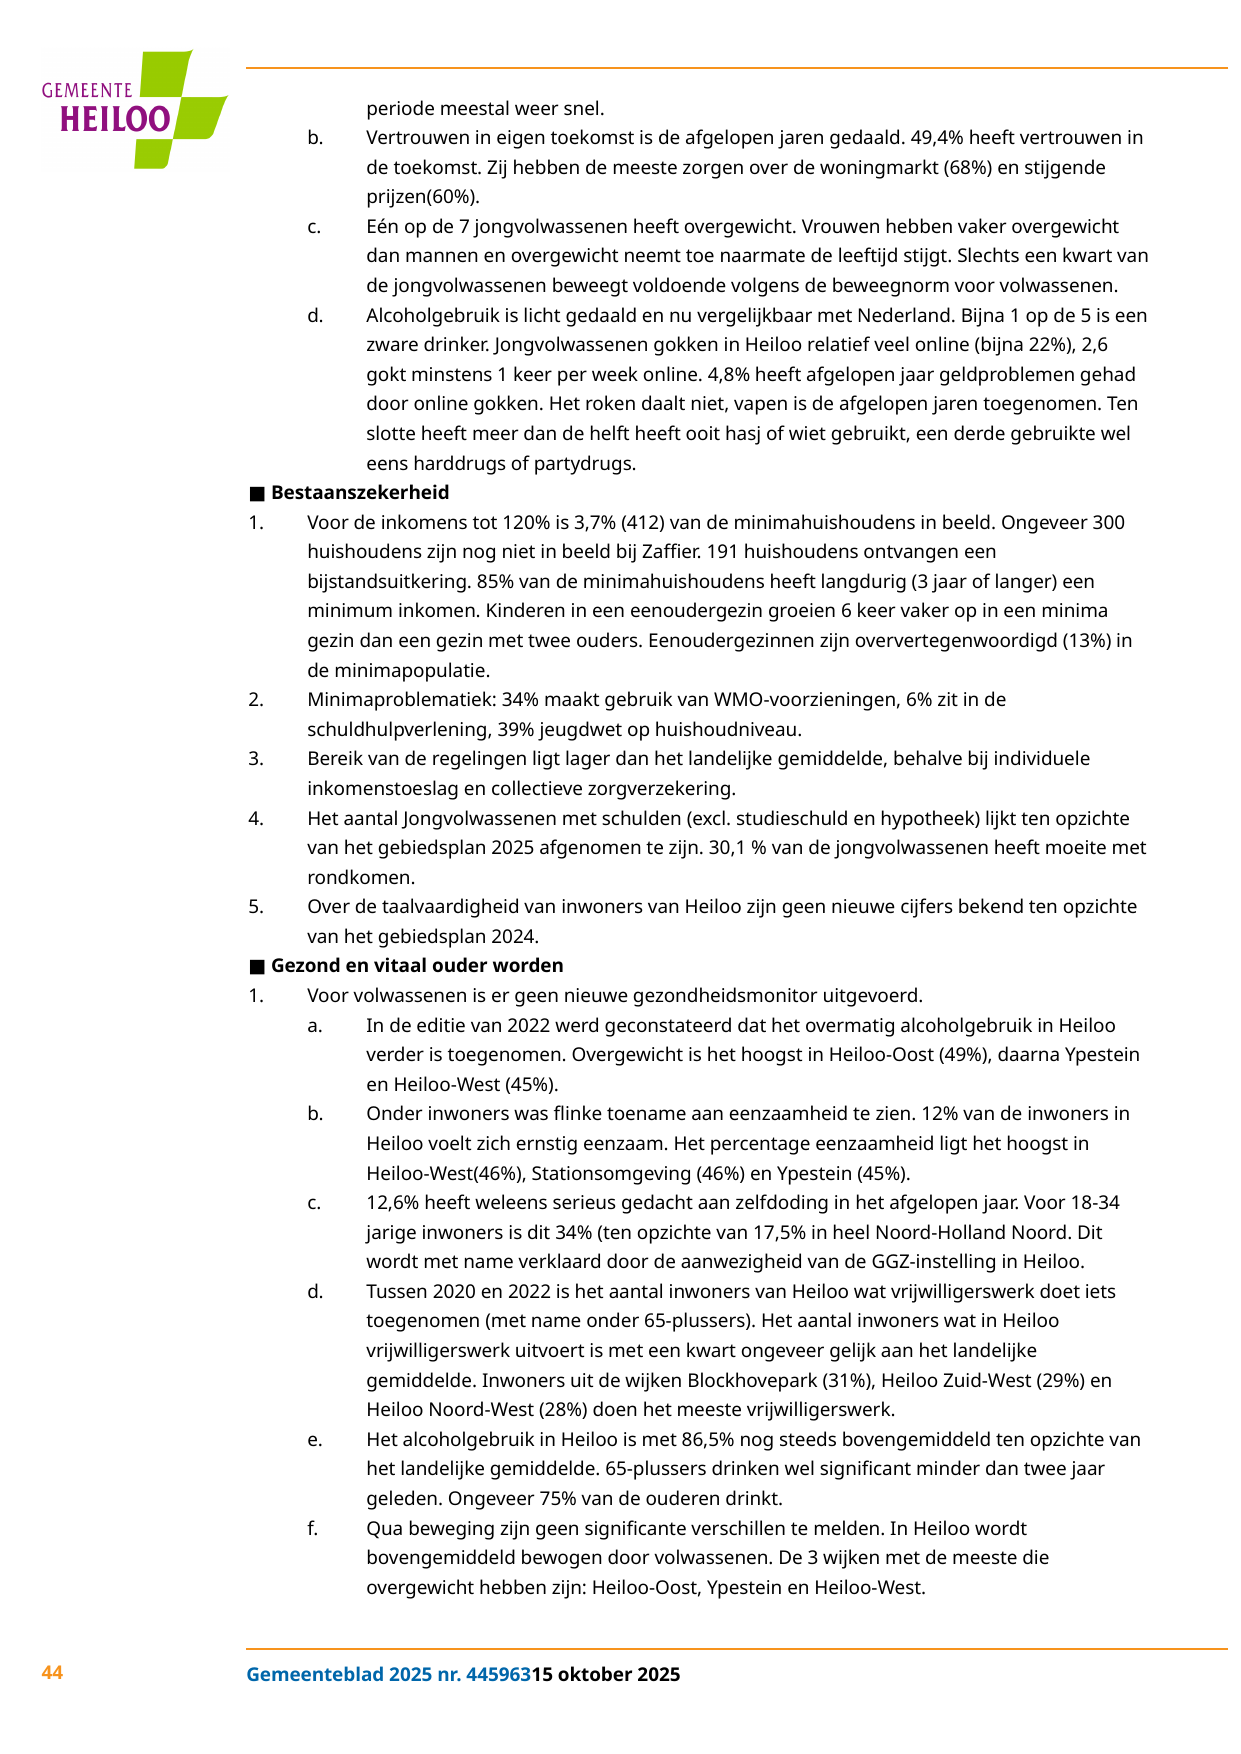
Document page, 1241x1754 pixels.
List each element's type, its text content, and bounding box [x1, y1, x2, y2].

list Qua beweging zijn geen significante verschillen te melden. In Heiloo wordt bovengemiddeld bewogen door volwassenen. De 3 wijken met de meeste die overgewicht hebben zijn: Heiloo-Oost, Ypestein en Heiloo-West. [307, 1515, 1152, 1600]
text ■ Bestaanszekerheid [248, 479, 1152, 505]
list Tussen 2020 en 2022 is het aantal inwoners van Heiloo wat vrijwilligerswerk doet iets toegenomen (met name onder 65-plussers). Het aantal inwoners wat in Heiloo vrijwilligerswerk uitvoert is met een kwart ongeveer gelijk aan het landelijke gemiddelde. Inwoners uit de wijken Blockhovepark (31%), Heiloo Zuid-West (29%) en Heiloo Noord-West (28%) doen het meeste vrijwilligerswerk. [307, 1278, 1152, 1422]
list Voor volwassenen is er geen nieuwe gezondheidsmonitor uitgevoerd. [248, 982, 1152, 1008]
list Onder inwoners was flinke toename aan eenzaamheid te zien. 12% van de inwoners in Heiloo voelt zich ernstig eenzaam. Het percentage eenzaamheid ligt het hoogst in Heiloo-West(46%), Stationsomgeving (46%) en Ypestein (45%). [307, 1101, 1152, 1186]
list Het alcoholgebruik in Heiloo is met 86,5% nog steeds bovengemiddeld ten opzichte van het landelijke gemiddelde. 65-plussers drinken wel significant minder dan twee jaar geleden. Ongeveer 75% van de ouderen drinkt. [307, 1426, 1152, 1511]
list Eén op de 7 jongvolwassenen heeft overgewicht. Vrouwen hebben vaker overgewicht dan mannen en overgewicht neemt toe naarmate de leeftijd stijgt. Slechts een kwart van de jongvolwassenen beweegt voldoende volgens de beweegnorm voor volwassenen. [307, 213, 1152, 298]
text ■ Gezond en vitaal ouder worden [248, 953, 1152, 978]
list Vertrouwen in eigen toekomst is de afgelopen jaren gedaald. 49,4% heeft vertrouwen in de toekomst. Zij hebben de meeste zorgen over de woningmarkt (68%) en stijgende prijzen(60%). [307, 124, 1152, 209]
list Het aantal Jongvolwassenen met schulden (excl. studieschuld en hypotheek) lijkt ten opzichte van het gebiedsplan 2025 afgenomen te zijn. 30,1 % van de jongvolwassenen heeft moeite met rondkomen. [248, 805, 1152, 890]
list Voor de inkomens tot 120% is 3,7% (412) van de minimahuishoudens in beeld. Ongeveer 300 huishoudens zijn nog niet in beeld bij Zaffier. 191 huishoudens ontvangen een bijstandsuitkering. 85% van de minimahuishoudens heeft langdurig (3 jaar of langer) een minimum inkomen. Kinderen in een eenoudergezin groeien 6 keer vaker op in een minima gezin dan een gezin met twee ouders. Eenoudergezinnen zijn oververtegenwoordigd (13%) in de minimapopulatie. [248, 509, 1152, 683]
list Alcoholgebruik is licht gedaald en nu vergelijkbaar met Nederland. Bijna 1 op de 5 is een zware drinker. Jongvolwassenen gokken in Heiloo relatief veel online (bijna 22%), 2,6 gokt minstens 1 keer per week online. 4,8% heeft afgelopen jaar geldproblemen gehad door online gokken. Het roken daalt niet, vapen is de afgelopen jaren toegenomen. Ten slotte heeft meer dan de helft heeft ooit hasj of wiet gebruikt, een derde gebruikte wel eens harddrugs of partydrugs. [307, 302, 1152, 476]
list In de editie van 2022 werd geconstateerd dat het overmatig alcoholgebruik in Heiloo verder is toegenomen. Overgewicht is het hoogst in Heiloo-Oost (49%), daarna Ypestein en Heiloo-West (45%). [307, 1012, 1152, 1097]
list Bereik van de regelingen ligt lager dan het landelijke gemiddelde, behalve bij individuele inkomenstoeslag en collectieve zorgverzekering. [248, 746, 1152, 801]
list periode meestal weer snel. [307, 95, 1152, 121]
picture [41, 47, 231, 172]
list Over de taalvaardigheid van inwoners van Heiloo zijn geen nieuwe cijfers bekend ten opzichte van het gebiedsplan 2024. [248, 893, 1152, 949]
list Minimaproblematiek: 34% maakt gebruik van WMO-voorzieningen, 6% zit in de schuldhulpverlening, 39% jeugdwet op huishoudniveau. [248, 686, 1152, 742]
list 12,6% heeft weleens serieus gedacht aan zelfdoding in het afgelopen jaar. Voor 18-34 jarige inwoners is dit 34% (ten opzichte van 17,5% in heel Noord-Holland Noord. Dit wordt met name verklaard door de aanwezigheid van de GGZ-instelling in Heiloo. [307, 1189, 1152, 1274]
